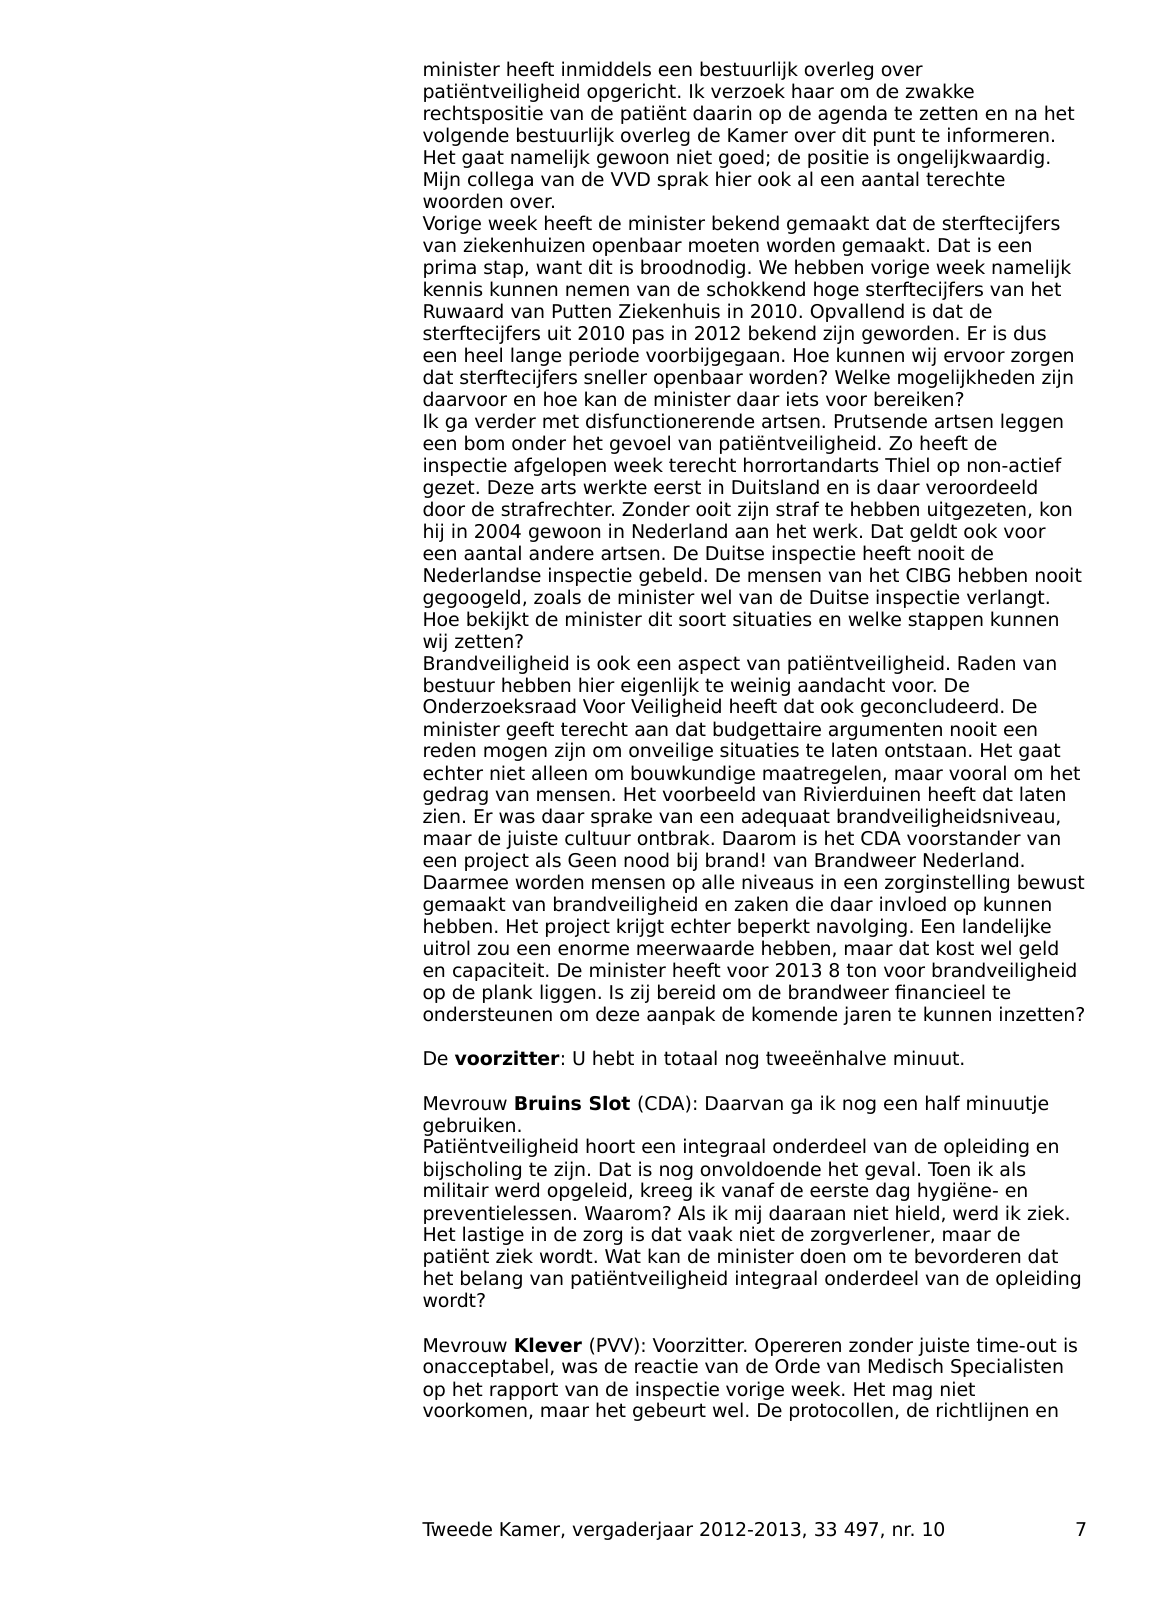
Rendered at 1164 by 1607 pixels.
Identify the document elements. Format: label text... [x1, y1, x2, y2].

text Mevrouw Bruins Slot (CDA): Daarvan ga ik nog een half minuutje gebruiken. [422, 1092, 1087, 1136]
text Brandveiligheid is ook een aspect van patiëntveiligheid. Raden van bestuur hebben hier eigenlijk te weinig aandacht voor. De Onderzoeksraad Voor Veiligheid heeft dat ook geconcludeerd. De minister geeft terecht aan dat budgettaire argumenten nooit een reden mogen zijn om onveilige situaties te laten ontstaan. Het gaat echter niet alleen om bouwkundige maatregelen, maar vooral om het gedrag van mensen. Het voorbeeld van Rivierduinen heeft dat laten zien. Er was daar sprake van een adequaat brandveiligheidsniveau, maar de juiste cultuur ontbrak. Daarom is het CDA voorstander van een project als Geen nood bij brand! van Brandweer Nederland. Daarmee worden mensen op alle niveaus in een zorginstelling bewust gemaakt van brandveiligheid en zaken die daar invloed op kunnen hebben. Het project krijgt echter beperkt navolging. Een landelijke uitrol zou een enorme meerwaarde hebben, maar dat kost wel geld en capaciteit. De minister heeft voor 2013 8 ton voor brandveiligheid op de plank liggen. Is zij bereid om de brandweer financieel te ondersteunen om deze aanpak de komende jaren te kunnen inzetten? [422, 652, 1087, 1026]
text Mevrouw Klever (PVV): Voorzitter. Opereren zonder juiste time-out is onacceptabel, was de reactie van de Orde van Medisch Specialisten op het rapport van de inspectie vorige week. Het mag niet voorkomen, maar het gebeurt wel. De protocollen, de richtlijnen en [422, 1334, 1087, 1422]
text Vorige week heeft de minister bekend gemaakt dat de sterftecijfers van ziekenhuizen openbaar moeten worden gemaakt. Dat is een prima stap, want dit is broodnodig. We hebben vorige week namelijk kennis kunnen nemen van de schokkend hoge sterftecijfers van het Ruwaard van Putten Ziekenhuis in 2010. Opvallend is dat de sterftecijfers uit 2010 pas in 2012 bekend zijn geworden. Er is dus een heel lange periode voorbijgegaan. Hoe kunnen wij ervoor zorgen dat sterftecijfers sneller openbaar worden? Welke mogelijkheden zijn daarvoor en hoe kan de minister daar iets voor bereiken? [422, 213, 1087, 411]
text Patiëntveiligheid hoort een integraal onderdeel van de opleiding en bijscholing te zijn. Dat is nog onvoldoende het geval. Toen ik als militair werd opgeleid, kreeg ik vanaf de eerste dag hygiëne- en preventielessen. Waarom? Als ik mij daaraan niet hield, werd ik ziek. Het lastige in de zorg is dat vaak niet de zorgverlener, maar de patiënt ziek wordt. Wat kan de minister doen om te bevorderen dat het belang van patiëntveiligheid integraal onderdeel van de opleiding wordt? [422, 1136, 1087, 1312]
text Ik ga verder met disfunctionerende artsen. Prutsende artsen leggen een bom onder het gevoel van patiëntveiligheid. Zo heeft de inspectie afgelopen week terecht horrortandarts Thiel op non-actief gezet. Deze arts werkte eerst in Duitsland en is daar veroordeeld door de strafrechter. Zonder ooit zijn straf te hebben uitgezeten, kon hij in 2004 gewoon in Nederland aan het werk. Dat geldt ook voor een aantal andere artsen. De Duitse inspectie heeft nooit de Nederlandse inspectie gebeld. De mensen van het CIBG hebben nooit gegoogeld, zoals de minister wel van de Duitse inspectie verlangt. Hoe bekijkt de minister dit soort situaties en welke stappen kunnen wij zetten? [422, 411, 1087, 652]
text minister heeft inmiddels een bestuurlijk overleg over patiëntveiligheid opgericht. Ik verzoek haar om de zwakke rechtspositie van de patiënt daarin op de agenda te zetten en na het volgende bestuurlijk overleg de Kamer over dit punt te informeren. Het gaat namelijk gewoon niet goed; de positie is ongelijkwaardig. Mijn collega van de VVD sprak hier ook al een aantal terechte woorden over. [422, 59, 1087, 213]
text De voorzitter: U hebt in totaal nog tweeënhalve minuut. [422, 1048, 1087, 1070]
